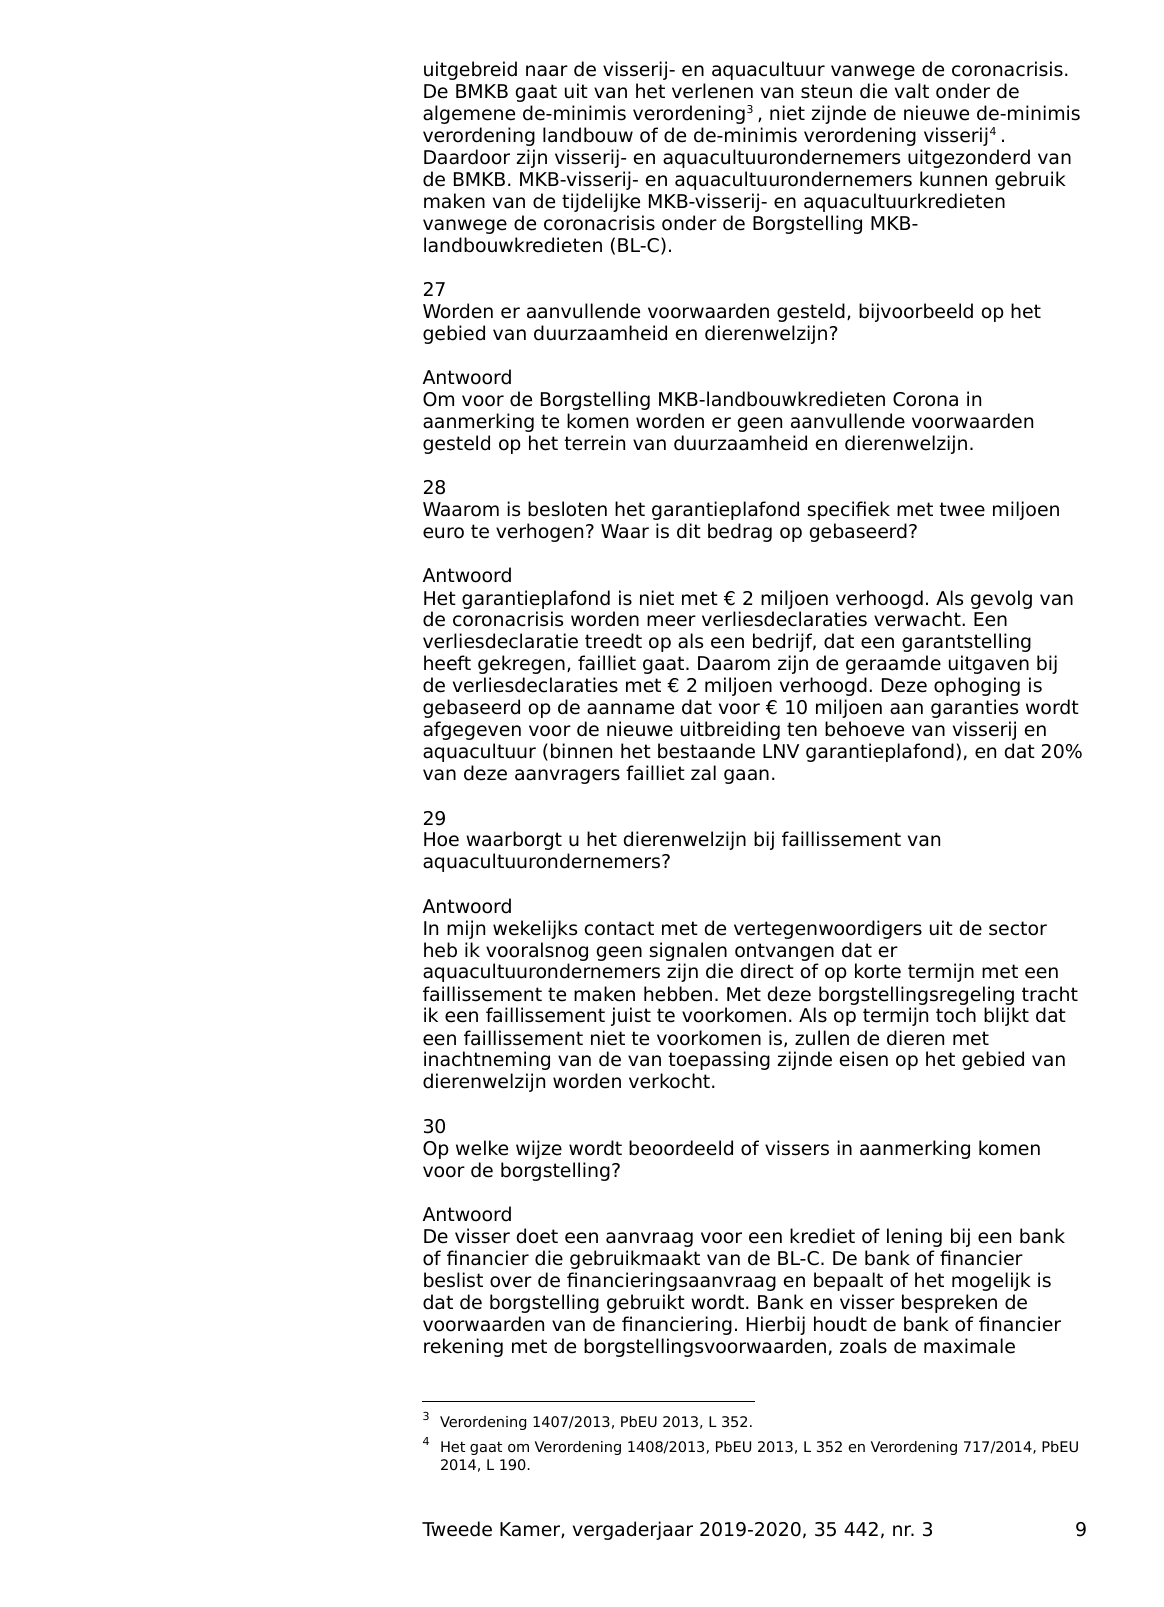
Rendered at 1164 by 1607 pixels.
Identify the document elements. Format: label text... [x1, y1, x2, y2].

text Op welke wijze wordt beoordeeld of vissers in aanmerking komen voor de borgstelling? [422, 1137, 1087, 1181]
text uitgebreid naar de visserij- en aquacultuur vanwege de coronacrisis. De BMKB gaat uit van het verlenen van steun die valt onder de algemene de-minimis verordening, niet zijnde de nieuwe de-minimis verordening landbouw of de de-minimis verordening visserij. Daardoor zijn visserij- en aquacultuurondernemers uitgezonderd van de BMKB. MKB-visserij- en aquacultuurondernemers kunnen gebruik maken van de tijdelijke MKB-visserij- en aquacultuurkredieten vanwege de coronacrisis onder de Borgstelling MKB-landbouwkredieten (BL-C). [422, 59, 1087, 257]
text Waarom is besloten het garantieplafond specifiek met twee miljoen euro te verhogen? Waar is dit bedrag op gebaseerd? [422, 499, 1087, 543]
text Antwoord [422, 565, 1087, 587]
text 30 [422, 1116, 1087, 1137]
text Worden er aanvullende voorwaarden gesteld, bijvoorbeeld op het gebied van duurzaamheid en dierenwelzijn? [422, 301, 1087, 345]
text Antwoord [422, 367, 1087, 389]
text In mijn wekelijks contact met de vertegenwoordigers uit de sector heb ik vooralsnog geen signalen ontvangen dat er aquacultuurondernemers zijn die direct of op korte termijn met een faillissement te maken hebben. Met deze borgstellingsregeling tracht ik een faillissement juist te voorkomen. Als op termijn toch blijkt dat een faillissement niet te voorkomen is, zullen de dieren met inachtneming van de van toepassing zijnde eisen op het gebied van dierenwelzijn worden verkocht. [422, 917, 1087, 1093]
text De visser doet een aanvraag voor een krediet of lening bij een bank of financier die gebruikmaakt van de BL-C. De bank of financier beslist over de financieringsaanvraag en bepaalt of het mogelijk is dat de borgstelling gebruikt wordt. Bank en visser bespreken de voorwaarden van de financiering. Hierbij houdt de bank of financier rekening met de borgstellingsvoorwaarden, zoals de maximale [422, 1226, 1087, 1357]
text Het garantieplafond is niet met € 2 miljoen verhoogd. Als gevolg van de coronacrisis worden meer verliesdeclaraties verwacht. Een verliesdeclaratie treedt op als een bedrijf, dat een garantstelling heeft gekregen, failliet gaat. Daarom zijn de geraamde uitgaven bij de verliesdeclaraties met € 2 miljoen verhoogd. Deze ophoging is gebaseerd op de aanname dat voor € 10 miljoen aan garanties wordt afgegeven voor de nieuwe uitbreiding ten behoeve van visserij en aquacultuur (binnen het bestaande LNV garantieplafond), en dat 20% van deze aanvragers failliet zal gaan. [422, 587, 1087, 785]
text Om voor de Borgstelling MKB-landbouwkredieten Corona in aanmerking te komen worden er geen aanvullende voorwaarden gesteld op het terrein van duurzaamheid en dierenwelzijn. [422, 389, 1087, 455]
text Het gaat om Verordening 1408/2013, PbEU 2013, L 352 en Verordening 717/2014, PbEU 2014, L 190. [422, 1435, 1087, 1474]
text Antwoord [422, 896, 1087, 917]
text Hoe waarborgt u het dierenwelzijn bij faillissement van aquacultuurondernemers? [422, 829, 1087, 873]
text 29 [422, 807, 1087, 829]
text Antwoord [422, 1204, 1087, 1226]
text 28 [422, 477, 1087, 499]
text Verordening 1407/2013, PbEU 2013, L 352. [422, 1410, 1087, 1432]
text 27 [422, 279, 1087, 301]
